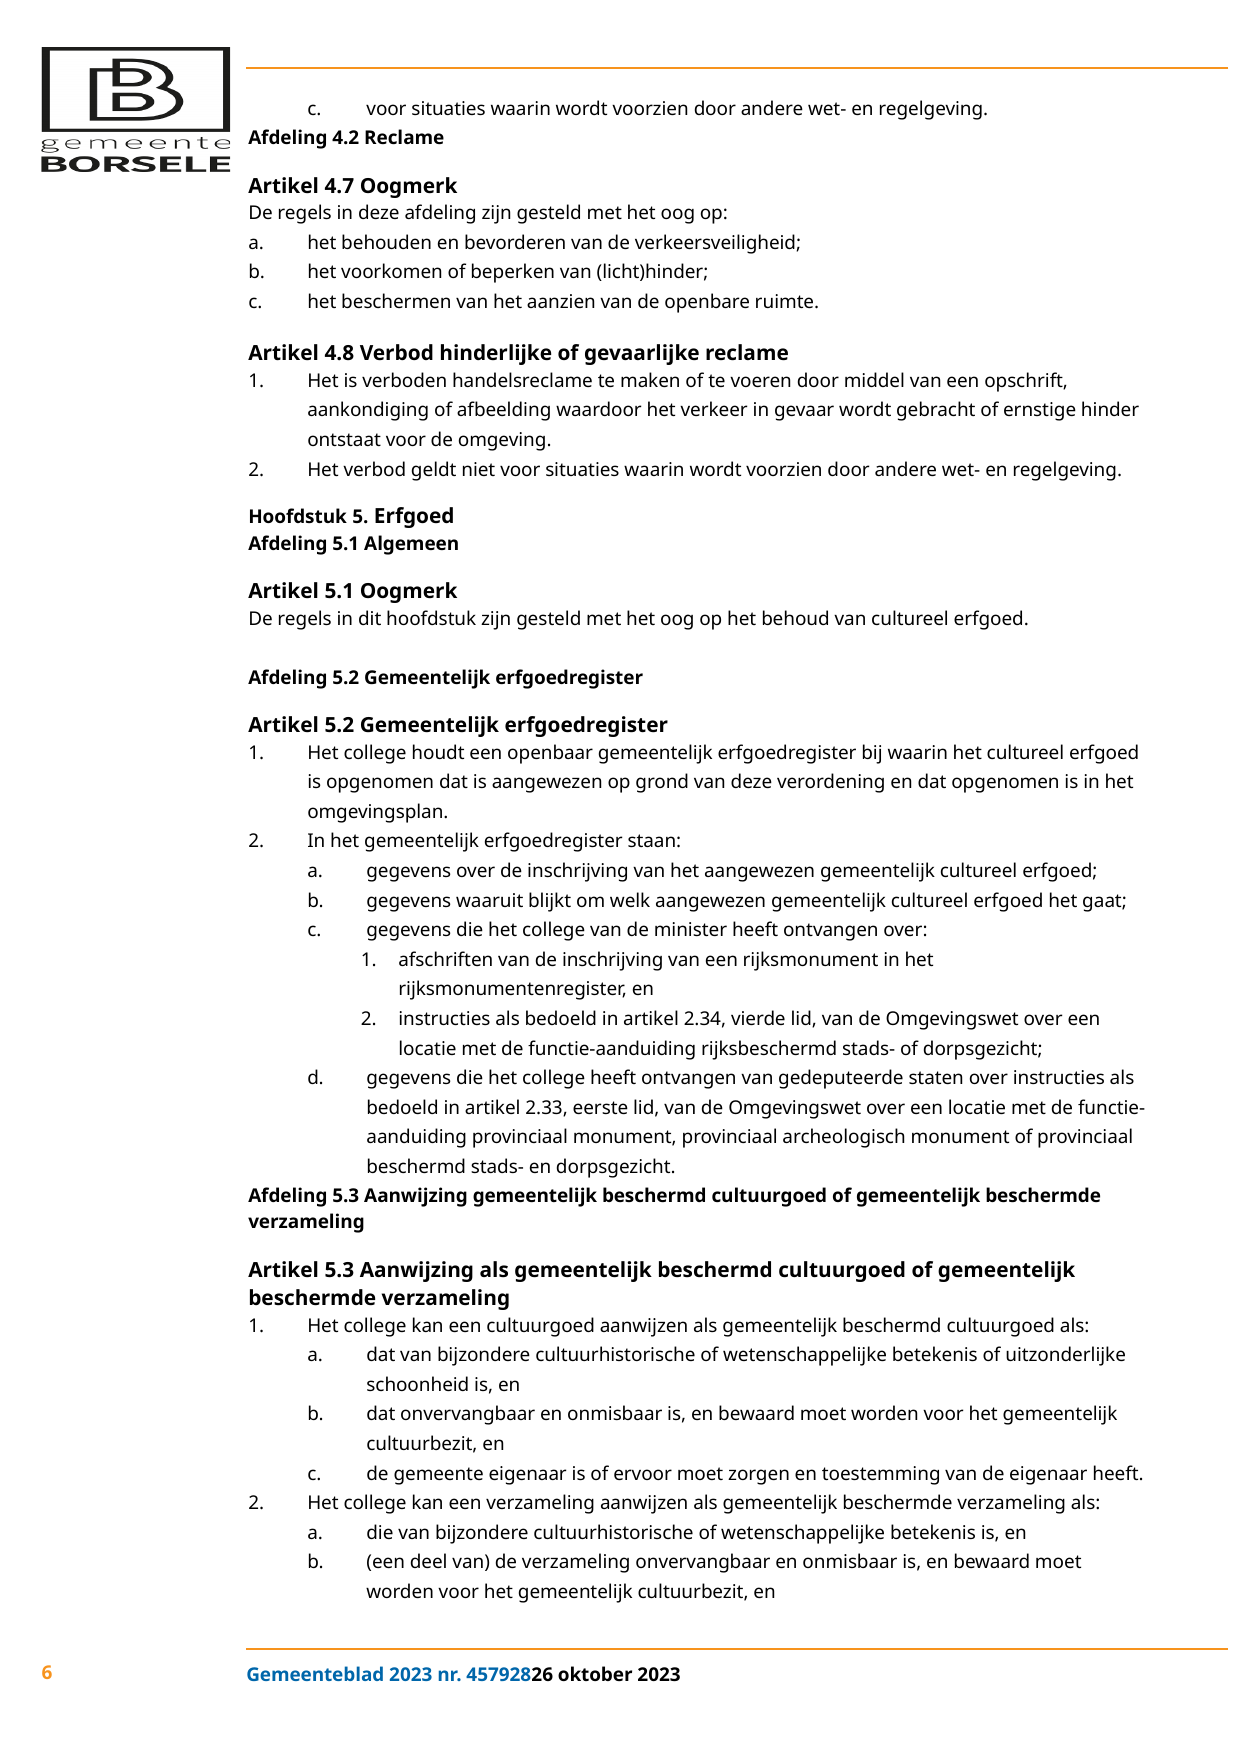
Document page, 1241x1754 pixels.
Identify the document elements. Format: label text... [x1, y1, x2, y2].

text Artikel 5.3 Aanwijzing als gemeentelijk beschermd cultuurgoed of gemeentelijk beschermde verzameling [248, 1255, 1152, 1312]
list gegevens die het college heeft ontvangen van gedeputeerde staten over instructies als bedoeld in artikel 2.33, eerste lid, van de Omgevingswet over een locatie met de functie-aanduiding provinciaal monument, provinciaal archeologisch monument of provinciaal beschermd stads- en dorpsgezicht. [307, 1064, 1152, 1179]
picture [41, 47, 231, 172]
list voor situaties waarin wordt voorzien door andere wet- en regelgeving. [307, 95, 1152, 121]
text De regels in deze afdeling zijn gesteld met het oog op: [248, 199, 1152, 225]
list gegevens over de inschrijving van het aangewezen gemeentelijk cultureel erfgoed; [307, 857, 1152, 883]
text Hoofdstuk 5. Erfgoed [248, 501, 1152, 530]
list die van bijzondere cultuurhistorische of wetenschappelijke betekenis is, en [307, 1519, 1152, 1545]
list het voorkomen of beperken van (licht)hinder; [248, 258, 1152, 284]
list instructies als bedoeld in artikel 2.34, vierde lid, van de Omgevingswet over een locatie met de functie-aanduiding rijksbeschermd stads- of dorpsgezicht; [361, 1005, 1152, 1061]
list Het verbod geldt niet voor situaties waarin wordt voorzien door andere wet- en regelgeving. [248, 456, 1152, 481]
text Artikel 5.2 Gemeentelijk erfgoedregister [248, 711, 1152, 739]
text Afdeling 5.3 Aanwijzing gemeentelijk beschermd cultuurgoed of gemeentelijk beschermde verzameling [248, 1183, 1152, 1234]
list (een deel van) de verzameling onvervangbaar en onmisbaar is, en bewaard moet worden voor het gemeentelijk cultuurbezit, en [307, 1548, 1152, 1604]
list In het gemeentelijk erfgoedregister staan: [248, 828, 1152, 853]
list de gemeente eigenaar is of ervoor moet zorgen en toestemming van de eigenaar heeft. [307, 1460, 1152, 1486]
list afschriften van de inschrijving van een rijksmonument in het rijksmonumentenregister, en [361, 946, 1152, 1001]
text Afdeling 4.2 Reclame [248, 124, 1152, 150]
text Afdeling 5.1 Algemeen [248, 530, 1152, 556]
list gegevens waaruit blijkt om welk aangewezen gemeentelijk cultureel erfgoed het gaat; [307, 887, 1152, 913]
list het behouden en bevorderen van de verkeersveiligheid; [248, 229, 1152, 255]
list Het college kan een cultuurgoed aanwijzen als gemeentelijk beschermd cultuurgoed als: [248, 1312, 1152, 1338]
text De regels in dit hoofdstuk zijn gesteld met het oog op het behoud van cultureel erfgoed. [248, 605, 1152, 631]
text Afdeling 5.2 Gemeentelijk erfgoedregister [248, 664, 1152, 690]
list Het college houdt een openbaar gemeentelijk erfgoedregister bij waarin het cultureel erfgoed is opgenomen dat is aangewezen op grond van deze verordening en dat opgenomen is in het omgevingsplan. [248, 739, 1152, 824]
text Artikel 4.8 Verbod hinderlijke of gevaarlijke reclame [248, 338, 1152, 367]
list gegevens die het college van de minister heeft ontvangen over: [307, 916, 1152, 942]
list dat onvervangbaar en onmisbaar is, en bewaard moet worden voor het gemeentelijk cultuurbezit, en [307, 1401, 1152, 1456]
list dat van bijzondere cultuurhistorische of wetenschappelijke betekenis of uitzonderlijke schoonheid is, en [307, 1341, 1152, 1397]
list Het college kan een verzameling aanwijzen als gemeentelijk beschermde verzameling als: [248, 1489, 1152, 1515]
text Artikel 4.7 Oogmerk [248, 171, 1152, 199]
text Artikel 5.1 Oogmerk [248, 576, 1152, 605]
list Het is verboden handelsreclame te maken of te voeren door middel van een opschrift, aankondiging of afbeelding waardoor het verkeer in gevaar wordt gebracht of ernstige hinder ontstaat voor de omgeving. [248, 367, 1152, 452]
list het beschermen van het aanzien van de openbare ruimte. [248, 288, 1152, 314]
